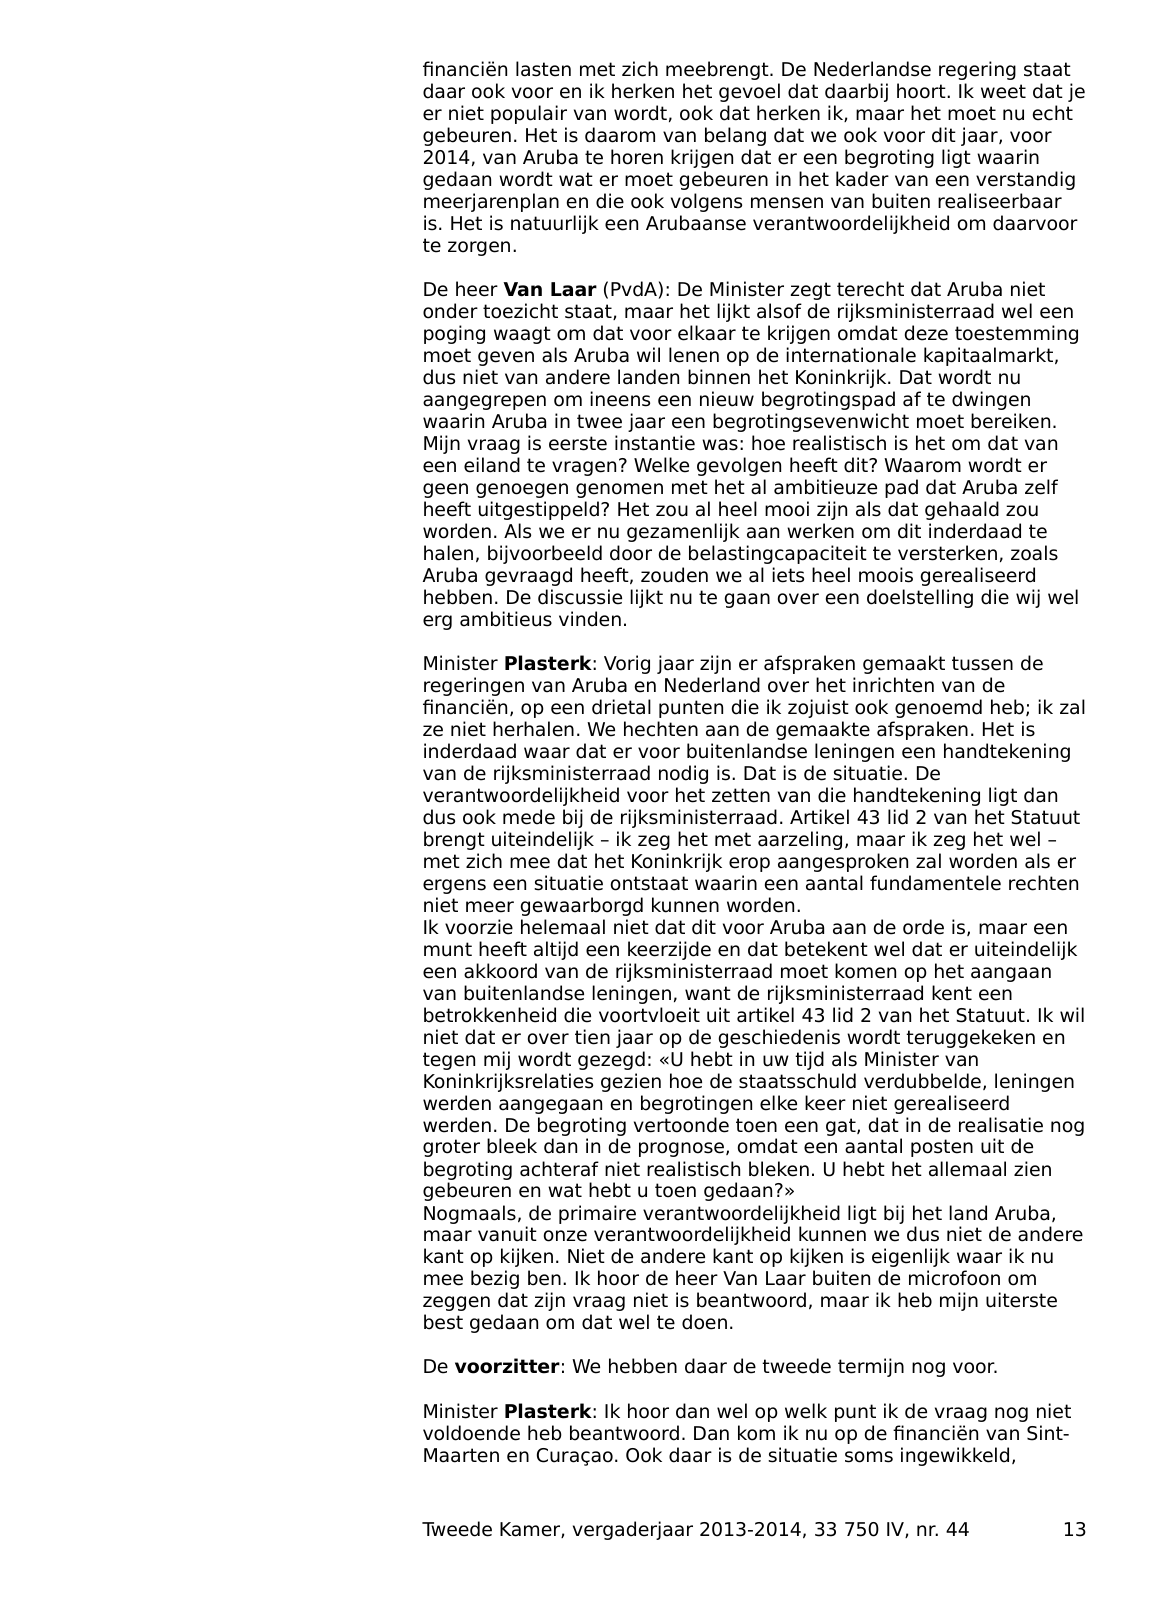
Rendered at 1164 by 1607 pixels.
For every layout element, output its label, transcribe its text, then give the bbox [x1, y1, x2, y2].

text Minister Plasterk: Ik hoor dan wel op welk punt ik de vraag nog niet voldoende heb beantwoord. Dan kom ik nu op de financiën van Sint-Maarten en Curaçao. Ook daar is de situatie soms ingewikkeld, [422, 1401, 1087, 1467]
text financiën lasten met zich meebrengt. De Nederlandse regering staat daar ook voor en ik herken het gevoel dat daarbij hoort. Ik weet dat je er niet populair van wordt, ook dat herken ik, maar het moet nu echt gebeuren. Het is daarom van belang dat we ook voor dit jaar, voor 2014, van Aruba te horen krijgen dat er een begroting ligt waarin gedaan wordt wat er moet gebeuren in het kader van een verstandig meerjarenplan en die ook volgens mensen van buiten realiseerbaar is. Het is natuurlijk een Arubaanse verantwoordelijkheid om daarvoor te zorgen. [422, 59, 1087, 257]
text De heer Van Laar (PvdA): De Minister zegt terecht dat Aruba niet onder toezicht staat, maar het lijkt alsof de rijksministerraad wel een poging waagt om dat voor elkaar te krijgen omdat deze toestemming moet geven als Aruba wil lenen op de internationale kapitaalmarkt, dus niet van andere landen binnen het Koninkrijk. Dat wordt nu aangegrepen om ineens een nieuw begrotingspad af te dwingen waarin Aruba in twee jaar een begrotingsevenwicht moet bereiken. Mijn vraag is eerste instantie was: hoe realistisch is het om dat van een eiland te vragen? Welke gevolgen heeft dit? Waarom wordt er geen genoegen genomen met het al ambitieuze pad dat Aruba zelf heeft uitgestippeld? Het zou al heel mooi zijn als dat gehaald zou worden. Als we er nu gezamenlijk aan werken om dit inderdaad te halen, bijvoorbeeld door de belastingcapaciteit te versterken, zoals Aruba gevraagd heeft, zouden we al iets heel moois gerealiseerd hebben. De discussie lijkt nu te gaan over een doelstelling die wij wel erg ambitieus vinden. [422, 279, 1087, 631]
text Minister Plasterk: Vorig jaar zijn er afspraken gemaakt tussen de regeringen van Aruba en Nederland over het inrichten van de financiën, op een drietal punten die ik zojuist ook genoemd heb; ik zal ze niet herhalen. We hechten aan de gemaakte afspraken. Het is inderdaad waar dat er voor buitenlandse leningen een handtekening van de rijksministerraad nodig is. Dat is de situatie. De verantwoordelijkheid voor het zetten van die handtekening ligt dan dus ook mede bij de rijksministerraad. Artikel 43 lid 2 van het Statuut brengt uiteindelijk – ik zeg het met aarzeling, maar ik zeg het wel – met zich mee dat het Koninkrijk erop aangesproken zal worden als er ergens een situatie ontstaat waarin een aantal fundamentele rechten niet meer gewaarborgd kunnen worden. [422, 653, 1087, 917]
text De voorzitter: We hebben daar de tweede termijn nog voor. [422, 1356, 1087, 1378]
text Nogmaals, de primaire verantwoordelijkheid ligt bij het land Aruba, maar vanuit onze verantwoordelijkheid kunnen we dus niet de andere kant op kijken. Niet de andere kant op kijken is eigenlijk waar ik nu mee bezig ben. Ik hoor de heer Van Laar buiten de microfoon om zeggen dat zijn vraag niet is beantwoord, maar ik heb mijn uiterste best gedaan om dat wel te doen. [422, 1202, 1087, 1334]
text Ik voorzie helemaal niet dat dit voor Aruba aan de orde is, maar een munt heeft altijd een keerzijde en dat betekent wel dat er uiteindelijk een akkoord van de rijksministerraad moet komen op het aangaan van buitenlandse leningen, want de rijksministerraad kent een betrokkenheid die voortvloeit uit artikel 43 lid 2 van het Statuut. Ik wil niet dat er over tien jaar op de geschiedenis wordt teruggekeken en tegen mij wordt gezegd: «U hebt in uw tijd als Minister van Koninkrijksrelaties gezien hoe de staatsschuld verdubbelde, leningen werden aangegaan en begrotingen elke keer niet gerealiseerd werden. De begroting vertoonde toen een gat, dat in de realisatie nog groter bleek dan in de prognose, omdat een aantal posten uit de begroting achteraf niet realistisch bleken. U hebt het allemaal zien gebeuren en wat hebt u toen gedaan?» [422, 917, 1087, 1202]
